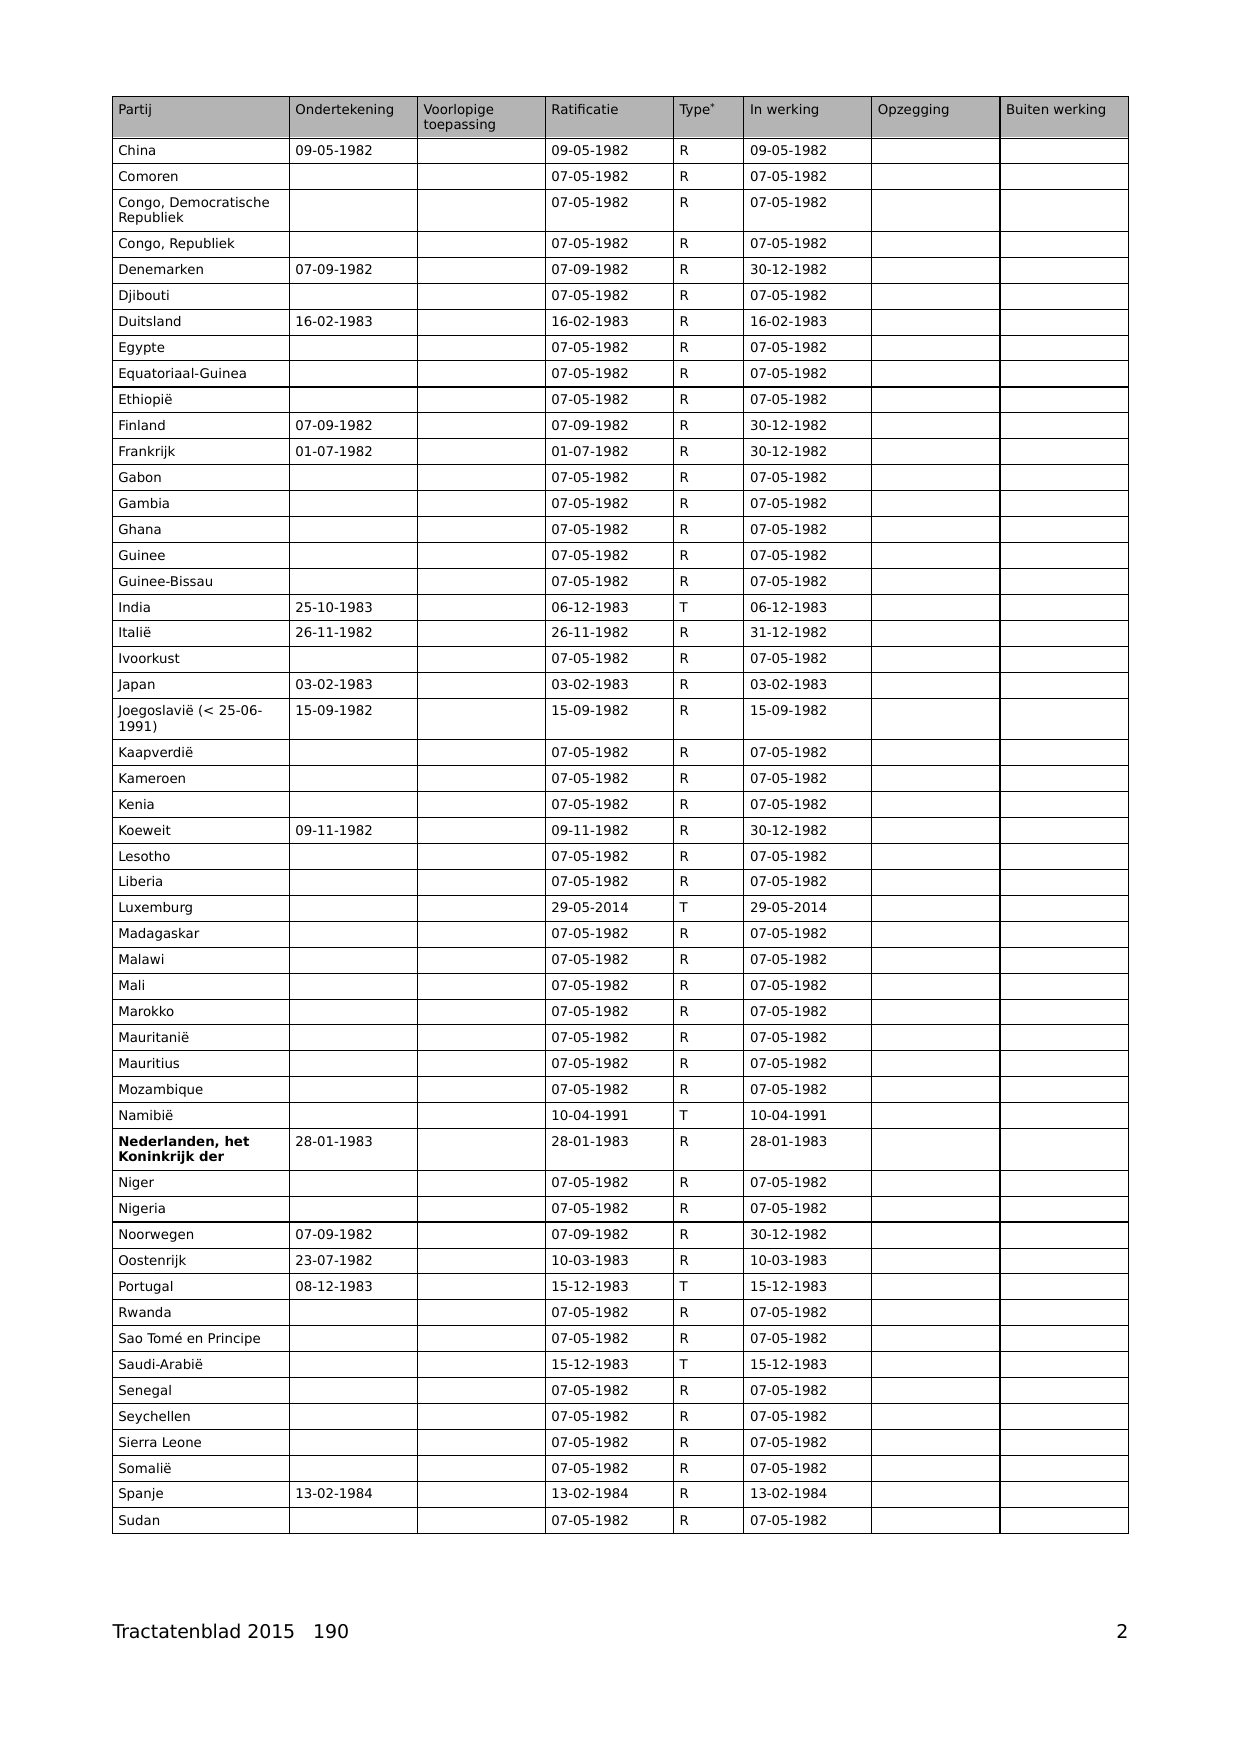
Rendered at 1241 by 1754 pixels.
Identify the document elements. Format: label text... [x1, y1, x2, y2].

table_cell [418, 517, 545, 542]
table_cell 07-05-1982 [744, 1508, 871, 1533]
table_cell [872, 1249, 999, 1273]
table_cell R [674, 1430, 743, 1455]
table_cell Noorwegen [113, 1223, 289, 1247]
table_cell [1001, 896, 1128, 921]
table_cell 07-05-1982 [744, 844, 871, 869]
table_cell [872, 1274, 999, 1299]
table_cell [290, 517, 417, 542]
table_cell [1001, 1129, 1128, 1169]
table_cell [872, 1456, 999, 1481]
table_cell [1001, 310, 1128, 334]
table_cell Liberia [113, 870, 289, 895]
table_cell 07-05-1982 [744, 336, 871, 360]
table_cell [418, 232, 545, 257]
table_cell 07-05-1982 [744, 1025, 871, 1050]
table_cell 07-05-1982 [744, 974, 871, 998]
table_cell [872, 595, 999, 620]
table_cell 26-11-1982 [290, 621, 417, 646]
table_cell 09-05-1982 [546, 139, 673, 163]
table_cell [1001, 1326, 1128, 1351]
table_cell [418, 388, 545, 412]
table_cell [872, 1103, 999, 1128]
table_cell [418, 844, 545, 869]
table_cell [872, 1077, 999, 1102]
table_cell India [113, 595, 289, 620]
table_cell 07-05-1982 [546, 1404, 673, 1429]
table_cell Finland [113, 413, 289, 438]
table_cell [1001, 922, 1128, 947]
table_cell 07-05-1982 [546, 1051, 673, 1076]
table_cell R [674, 1171, 743, 1196]
table_cell [1001, 164, 1128, 189]
table_cell [290, 569, 417, 594]
table_cell 07-09-1982 [546, 413, 673, 438]
table_cell [418, 647, 545, 672]
table_cell R [674, 164, 743, 189]
table_cell 07-05-1982 [546, 336, 673, 360]
table_cell [418, 1223, 545, 1247]
table_cell [290, 1171, 417, 1196]
table_cell [872, 766, 999, 791]
table_cell [872, 699, 999, 739]
table_cell 07-05-1982 [546, 569, 673, 594]
table_cell 07-05-1982 [546, 491, 673, 516]
table_cell [1001, 1508, 1128, 1533]
table_cell [290, 388, 417, 412]
table_cell [1001, 1171, 1128, 1196]
table_cell [418, 1197, 545, 1221]
table_cell [872, 1404, 999, 1429]
table_cell 07-05-1982 [744, 1197, 871, 1221]
table_cell [290, 766, 417, 791]
table_cell [872, 361, 999, 386]
table_cell [872, 792, 999, 817]
table_cell [872, 569, 999, 594]
table_cell [418, 699, 545, 739]
table_cell R [674, 258, 743, 283]
table_cell [290, 1025, 417, 1050]
table_cell [872, 1025, 999, 1050]
table_cell R [674, 543, 743, 568]
table_cell 07-05-1982 [546, 792, 673, 817]
table_cell R [674, 1249, 743, 1273]
table_cell [418, 569, 545, 594]
table_cell Luxemburg [113, 896, 289, 921]
table_cell T [674, 896, 743, 921]
table_cell [1001, 413, 1128, 438]
table_cell Nederlanden, het Koninkrijk der [113, 1129, 289, 1169]
table_cell R [674, 1223, 743, 1247]
table_cell 07-05-1982 [546, 844, 673, 869]
table_cell [872, 258, 999, 283]
table_cell Egypte [113, 336, 289, 360]
table_cell 09-05-1982 [744, 139, 871, 163]
table_cell Nigeria [113, 1197, 289, 1221]
table_cell [1001, 258, 1128, 283]
table_cell [872, 284, 999, 308]
table_cell [1001, 517, 1128, 542]
table_cell [1001, 1249, 1128, 1273]
table_cell [290, 896, 417, 921]
table_cell [872, 190, 999, 231]
table_cell Mozambique [113, 1077, 289, 1102]
table_cell 15-09-1982 [546, 699, 673, 739]
table_cell [872, 844, 999, 869]
table_cell [290, 543, 417, 568]
table_cell [1001, 232, 1128, 257]
table_cell 07-05-1982 [744, 190, 871, 231]
table_cell [1001, 792, 1128, 817]
table_cell [290, 361, 417, 386]
table_cell [418, 284, 545, 308]
table_cell Namibië [113, 1103, 289, 1128]
table_cell [418, 491, 545, 516]
table_cell 03-02-1983 [546, 673, 673, 698]
table_cell Congo, Democratische Republiek [113, 190, 289, 231]
table_cell [1001, 1456, 1128, 1481]
table_cell 07-05-1982 [546, 190, 673, 231]
table_cell [872, 870, 999, 895]
table_cell 07-05-1982 [744, 1430, 871, 1455]
table_cell R [674, 413, 743, 438]
table_cell 01-07-1982 [290, 439, 417, 464]
table_cell [418, 1456, 545, 1481]
table_cell [872, 1000, 999, 1024]
table_cell 15-09-1982 [744, 699, 871, 739]
table_cell 07-05-1982 [546, 647, 673, 672]
table_cell 07-09-1982 [546, 1223, 673, 1247]
table_cell 07-05-1982 [546, 1197, 673, 1221]
table_cell 16-02-1983 [290, 310, 417, 334]
table_cell R [674, 284, 743, 308]
table_cell [872, 974, 999, 998]
table_cell [290, 465, 417, 490]
table_cell R [674, 569, 743, 594]
table_cell [1001, 740, 1128, 765]
table_cell [872, 164, 999, 189]
table_cell [290, 1456, 417, 1481]
table_cell [418, 595, 545, 620]
table_cell [872, 1508, 999, 1533]
table_cell [872, 1051, 999, 1076]
table_cell [1001, 1025, 1128, 1050]
table_cell [418, 1404, 545, 1429]
table_cell [872, 1326, 999, 1351]
table_cell 07-05-1982 [546, 1300, 673, 1325]
table_cell 07-05-1982 [744, 1000, 871, 1024]
table_cell [872, 517, 999, 542]
table_cell [290, 792, 417, 817]
table_cell 07-05-1982 [546, 922, 673, 947]
table_cell [418, 439, 545, 464]
table_cell R [674, 336, 743, 360]
table_header Buiten werking [1001, 97, 1128, 137]
table_cell R [674, 139, 743, 163]
table_cell [418, 1000, 545, 1024]
table_cell Djibouti [113, 284, 289, 308]
table_cell [290, 1300, 417, 1325]
table_cell [1001, 491, 1128, 516]
table_cell 07-05-1982 [546, 740, 673, 765]
table_cell 03-02-1983 [744, 673, 871, 698]
table_cell 07-05-1982 [546, 388, 673, 412]
table_cell 07-05-1982 [546, 974, 673, 998]
table_cell 07-05-1982 [744, 517, 871, 542]
table_cell 07-05-1982 [744, 232, 871, 257]
table_cell [872, 465, 999, 490]
table_cell 07-05-1982 [744, 491, 871, 516]
table_cell 03-02-1983 [290, 673, 417, 698]
table_cell [1001, 1197, 1128, 1221]
table_cell 07-05-1982 [546, 517, 673, 542]
table_cell [872, 139, 999, 163]
table_cell 07-05-1982 [744, 948, 871, 972]
table_cell [418, 948, 545, 972]
table_cell [872, 948, 999, 972]
table_cell 09-11-1982 [546, 818, 673, 843]
table_cell Seychellen [113, 1404, 289, 1429]
table_header Ratificatie [546, 97, 673, 137]
table_cell 16-02-1983 [744, 310, 871, 334]
table_cell [290, 844, 417, 869]
table_cell [1001, 1223, 1128, 1247]
table_cell R [674, 491, 743, 516]
table_cell [872, 818, 999, 843]
table_cell [872, 673, 999, 698]
table_cell 10-03-1983 [546, 1249, 673, 1273]
table_cell Sierra Leone [113, 1430, 289, 1455]
table_cell [872, 491, 999, 516]
table_cell [872, 1300, 999, 1325]
table_cell Oostenrijk [113, 1249, 289, 1273]
table_header Type* [674, 97, 743, 137]
table_cell [290, 647, 417, 672]
table_cell [418, 1274, 545, 1299]
table_cell T [674, 1103, 743, 1128]
table_cell 30-12-1982 [744, 439, 871, 464]
table_cell [1001, 1051, 1128, 1076]
table_cell 10-04-1991 [744, 1103, 871, 1128]
table_cell China [113, 139, 289, 163]
table_cell [1001, 190, 1128, 231]
table_cell R [674, 1129, 743, 1169]
table_cell 07-05-1982 [744, 870, 871, 895]
table_cell R [674, 517, 743, 542]
table_cell 07-05-1982 [546, 1000, 673, 1024]
table_cell [290, 164, 417, 189]
table_cell [418, 1171, 545, 1196]
table_cell Kaapverdië [113, 740, 289, 765]
table_header In werking [744, 97, 871, 137]
table_cell [418, 974, 545, 998]
table_header Opzegging [872, 97, 999, 137]
table_cell [418, 190, 545, 231]
table_cell 07-05-1982 [546, 1456, 673, 1481]
table_cell R [674, 1404, 743, 1429]
table_cell [872, 1378, 999, 1403]
table_cell [418, 465, 545, 490]
table_cell R [674, 1000, 743, 1024]
table_cell R [674, 1051, 743, 1076]
table_cell [872, 1171, 999, 1196]
table_cell [290, 740, 417, 765]
table_cell 07-05-1982 [546, 543, 673, 568]
table_cell 07-05-1982 [546, 465, 673, 490]
table_cell R [674, 232, 743, 257]
table_cell T [674, 1352, 743, 1377]
table_cell [418, 361, 545, 386]
table_cell R [674, 870, 743, 895]
table_cell 28-01-1983 [290, 1129, 417, 1169]
table_cell 07-05-1982 [744, 647, 871, 672]
table_cell [872, 1129, 999, 1169]
table_cell 29-05-2014 [744, 896, 871, 921]
table_cell [1001, 1300, 1128, 1325]
table_cell Spanje [113, 1482, 289, 1507]
table_cell R [674, 818, 743, 843]
table_cell [290, 1430, 417, 1455]
table_cell R [674, 1378, 743, 1403]
table_cell [418, 1430, 545, 1455]
table_cell 07-05-1982 [546, 1025, 673, 1050]
table_cell Sudan [113, 1508, 289, 1533]
table_cell 07-05-1982 [744, 1300, 871, 1325]
table_cell 07-05-1982 [744, 361, 871, 386]
table_cell R [674, 948, 743, 972]
table_cell [418, 818, 545, 843]
table_cell Comoren [113, 164, 289, 189]
table_cell Koeweit [113, 818, 289, 843]
table_cell [1001, 1274, 1128, 1299]
table_cell [290, 232, 417, 257]
table_cell [872, 1430, 999, 1455]
table_cell Portugal [113, 1274, 289, 1299]
table_cell [1001, 1482, 1128, 1507]
table_cell [290, 1352, 417, 1377]
table_cell R [674, 792, 743, 817]
table_cell [418, 258, 545, 283]
table_cell R [674, 974, 743, 998]
table_cell [872, 1352, 999, 1377]
table_cell [1001, 766, 1128, 791]
table_cell 29-05-2014 [546, 896, 673, 921]
table_cell 07-05-1982 [744, 1404, 871, 1429]
table_cell 07-05-1982 [744, 740, 871, 765]
table_cell Frankrijk [113, 439, 289, 464]
table_cell Mauritius [113, 1051, 289, 1076]
table_cell R [674, 1300, 743, 1325]
table_cell [418, 621, 545, 646]
table_cell R [674, 310, 743, 334]
table_cell [418, 1103, 545, 1128]
table_cell 07-05-1982 [744, 792, 871, 817]
table_cell [872, 740, 999, 765]
table_cell R [674, 388, 743, 412]
table_cell Gabon [113, 465, 289, 490]
table_cell 07-05-1982 [744, 1171, 871, 1196]
table_header Partij [113, 97, 289, 137]
table_cell [418, 413, 545, 438]
table_cell [1001, 595, 1128, 620]
table_cell R [674, 1197, 743, 1221]
table_cell 10-03-1983 [744, 1249, 871, 1273]
table_cell [418, 139, 545, 163]
table_cell 13-02-1984 [744, 1482, 871, 1507]
table_cell 06-12-1983 [744, 595, 871, 620]
table_cell [872, 439, 999, 464]
table_cell 30-12-1982 [744, 1223, 871, 1247]
table_cell R [674, 361, 743, 386]
table_cell Duitsland [113, 310, 289, 334]
table_cell 25-10-1983 [290, 595, 417, 620]
table_cell [290, 1197, 417, 1221]
table_cell Senegal [113, 1378, 289, 1403]
table_cell [872, 336, 999, 360]
table_cell [290, 1326, 417, 1351]
table_cell [1001, 543, 1128, 568]
table_cell R [674, 1456, 743, 1481]
table_cell R [674, 1077, 743, 1102]
table_cell R [674, 844, 743, 869]
table_cell 09-05-1982 [290, 139, 417, 163]
table_cell R [674, 465, 743, 490]
table_cell [418, 1352, 545, 1377]
table_cell R [674, 1326, 743, 1351]
table_cell Sao Tomé en Principe [113, 1326, 289, 1351]
table_cell [290, 870, 417, 895]
table_cell 09-11-1982 [290, 818, 417, 843]
table_cell 07-09-1982 [290, 413, 417, 438]
table_cell [418, 543, 545, 568]
table_cell Gambia [113, 491, 289, 516]
table_cell R [674, 190, 743, 231]
table_cell [1001, 870, 1128, 895]
table_cell 07-09-1982 [290, 1223, 417, 1247]
table_header Ondertekening [290, 97, 417, 137]
table_cell 15-12-1983 [546, 1274, 673, 1299]
table_cell 28-01-1983 [744, 1129, 871, 1169]
table_cell 07-05-1982 [546, 1326, 673, 1351]
table_cell [1001, 699, 1128, 739]
table_cell 07-05-1982 [744, 543, 871, 568]
table_cell [872, 1223, 999, 1247]
table_cell 15-09-1982 [290, 699, 417, 739]
table_cell [290, 922, 417, 947]
table_cell [418, 1378, 545, 1403]
table_cell [418, 310, 545, 334]
table_cell [290, 284, 417, 308]
table_cell 07-05-1982 [546, 164, 673, 189]
table_cell [1001, 1404, 1128, 1429]
table_cell 07-05-1982 [744, 922, 871, 947]
table_cell Ivoorkust [113, 647, 289, 672]
table_cell 07-05-1982 [744, 1326, 871, 1351]
table_cell Malawi [113, 948, 289, 972]
table_cell [1001, 361, 1128, 386]
table_cell [290, 1051, 417, 1076]
table_cell R [674, 766, 743, 791]
table_cell [290, 1508, 417, 1533]
table_cell [418, 1077, 545, 1102]
table_cell T [674, 595, 743, 620]
table_cell [290, 1000, 417, 1024]
table_cell 15-12-1983 [744, 1274, 871, 1299]
table_cell Kenia [113, 792, 289, 817]
table_cell [872, 413, 999, 438]
table_cell [1001, 1103, 1128, 1128]
table_cell Guinee [113, 543, 289, 568]
table_cell [290, 190, 417, 231]
table_cell [1001, 336, 1128, 360]
table_cell Madagaskar [113, 922, 289, 947]
table_cell [872, 232, 999, 257]
table_cell Kameroen [113, 766, 289, 791]
table_cell 07-09-1982 [546, 258, 673, 283]
table_cell [290, 491, 417, 516]
table_cell [418, 922, 545, 947]
table_cell [872, 1482, 999, 1507]
table_cell [290, 974, 417, 998]
table_cell [1001, 1352, 1128, 1377]
table_cell Marokko [113, 1000, 289, 1024]
table_cell [872, 896, 999, 921]
table_cell [1001, 844, 1128, 869]
table_cell [1001, 974, 1128, 998]
table_cell [872, 310, 999, 334]
table_cell Joegoslavië (< 25-06-1991) [113, 699, 289, 739]
table_cell [290, 1378, 417, 1403]
table_cell [418, 740, 545, 765]
table_cell 07-05-1982 [744, 1456, 871, 1481]
table_cell [290, 336, 417, 360]
table_cell Mali [113, 974, 289, 998]
table_cell Ethiopië [113, 388, 289, 412]
table_cell 07-05-1982 [546, 948, 673, 972]
table_cell Mauritanië [113, 1025, 289, 1050]
table_cell 08-12-1983 [290, 1274, 417, 1299]
table_cell Equatoriaal-Guinea [113, 361, 289, 386]
table_cell Ghana [113, 517, 289, 542]
table_cell [418, 1129, 545, 1169]
table_cell [418, 336, 545, 360]
table_cell 07-05-1982 [744, 284, 871, 308]
table_cell [418, 1326, 545, 1351]
table_cell [1001, 818, 1128, 843]
table_cell R [674, 699, 743, 739]
table_cell [418, 766, 545, 791]
table_cell 15-12-1983 [546, 1352, 673, 1377]
table_cell Japan [113, 673, 289, 698]
table_cell 30-12-1982 [744, 413, 871, 438]
table_cell [1001, 139, 1128, 163]
table_cell [1001, 673, 1128, 698]
table_cell [418, 1508, 545, 1533]
table_cell [1001, 388, 1128, 412]
table_cell [290, 1077, 417, 1102]
table_cell [1001, 948, 1128, 972]
table_cell 07-05-1982 [546, 1378, 673, 1403]
table_cell Guinee-Bissau [113, 569, 289, 594]
table_cell [1001, 621, 1128, 646]
table_header Voorlopige toepassing [418, 97, 545, 137]
table_cell 07-05-1982 [744, 1378, 871, 1403]
table_cell Lesotho [113, 844, 289, 869]
table_cell R [674, 1482, 743, 1507]
table_cell T [674, 1274, 743, 1299]
table_cell 07-05-1982 [546, 766, 673, 791]
table_cell [418, 1025, 545, 1050]
table_cell [418, 870, 545, 895]
table_cell Denemarken [113, 258, 289, 283]
table_cell Saudi-Arabië [113, 1352, 289, 1377]
table_cell 13-02-1984 [290, 1482, 417, 1507]
table_cell [1001, 1378, 1128, 1403]
table_cell R [674, 647, 743, 672]
table_cell 07-05-1982 [546, 1171, 673, 1196]
table_cell 07-05-1982 [546, 1077, 673, 1102]
table_cell [418, 1249, 545, 1273]
table_cell Italië [113, 621, 289, 646]
table_cell 07-05-1982 [546, 1430, 673, 1455]
table_cell 07-05-1982 [744, 766, 871, 791]
table_cell R [674, 740, 743, 765]
table_cell [290, 1103, 417, 1128]
table_cell [1001, 1000, 1128, 1024]
table_cell 07-05-1982 [546, 870, 673, 895]
table_cell 30-12-1982 [744, 258, 871, 283]
table_cell 07-05-1982 [546, 284, 673, 308]
table_cell Niger [113, 1171, 289, 1196]
table_cell [290, 1404, 417, 1429]
table_cell 07-05-1982 [546, 232, 673, 257]
table_cell 26-11-1982 [546, 621, 673, 646]
table_cell [418, 896, 545, 921]
table_cell R [674, 922, 743, 947]
table_cell [418, 164, 545, 189]
table_cell Somalië [113, 1456, 289, 1481]
table_cell [872, 1197, 999, 1221]
table_cell [1001, 465, 1128, 490]
table_cell [418, 792, 545, 817]
table_cell R [674, 1025, 743, 1050]
table_cell [872, 647, 999, 672]
table_cell [1001, 1430, 1128, 1455]
table_cell 07-09-1982 [290, 258, 417, 283]
table_cell 13-02-1984 [546, 1482, 673, 1507]
table_cell 15-12-1983 [744, 1352, 871, 1377]
table_cell [418, 1482, 545, 1507]
table_cell 10-04-1991 [546, 1103, 673, 1128]
table_cell R [674, 439, 743, 464]
table_cell [1001, 1077, 1128, 1102]
table_cell R [674, 673, 743, 698]
table_cell 06-12-1983 [546, 595, 673, 620]
table_cell [1001, 647, 1128, 672]
table_cell 07-05-1982 [744, 1077, 871, 1102]
table_cell [290, 948, 417, 972]
table_cell 07-05-1982 [546, 361, 673, 386]
table_cell 07-05-1982 [744, 465, 871, 490]
table_cell 30-12-1982 [744, 818, 871, 843]
table_cell 07-05-1982 [546, 1508, 673, 1533]
table_cell [1001, 284, 1128, 308]
table_cell Congo, Republiek [113, 232, 289, 257]
table_cell [418, 673, 545, 698]
table_cell 07-05-1982 [744, 164, 871, 189]
table_cell [872, 543, 999, 568]
table_cell 07-05-1982 [744, 569, 871, 594]
table_cell [418, 1051, 545, 1076]
table_cell 01-07-1982 [546, 439, 673, 464]
table_cell [418, 1300, 545, 1325]
table_cell [872, 922, 999, 947]
table_cell [872, 388, 999, 412]
table_cell 07-05-1982 [744, 388, 871, 412]
table_cell 28-01-1983 [546, 1129, 673, 1169]
table_cell R [674, 1508, 743, 1533]
table_cell [1001, 439, 1128, 464]
table_cell Rwanda [113, 1300, 289, 1325]
table_cell R [674, 621, 743, 646]
table_cell 16-02-1983 [546, 310, 673, 334]
table_cell 23-07-1982 [290, 1249, 417, 1273]
table_cell [872, 621, 999, 646]
table_cell 31-12-1982 [744, 621, 871, 646]
table_cell 07-05-1982 [744, 1051, 871, 1076]
table_cell [1001, 569, 1128, 594]
